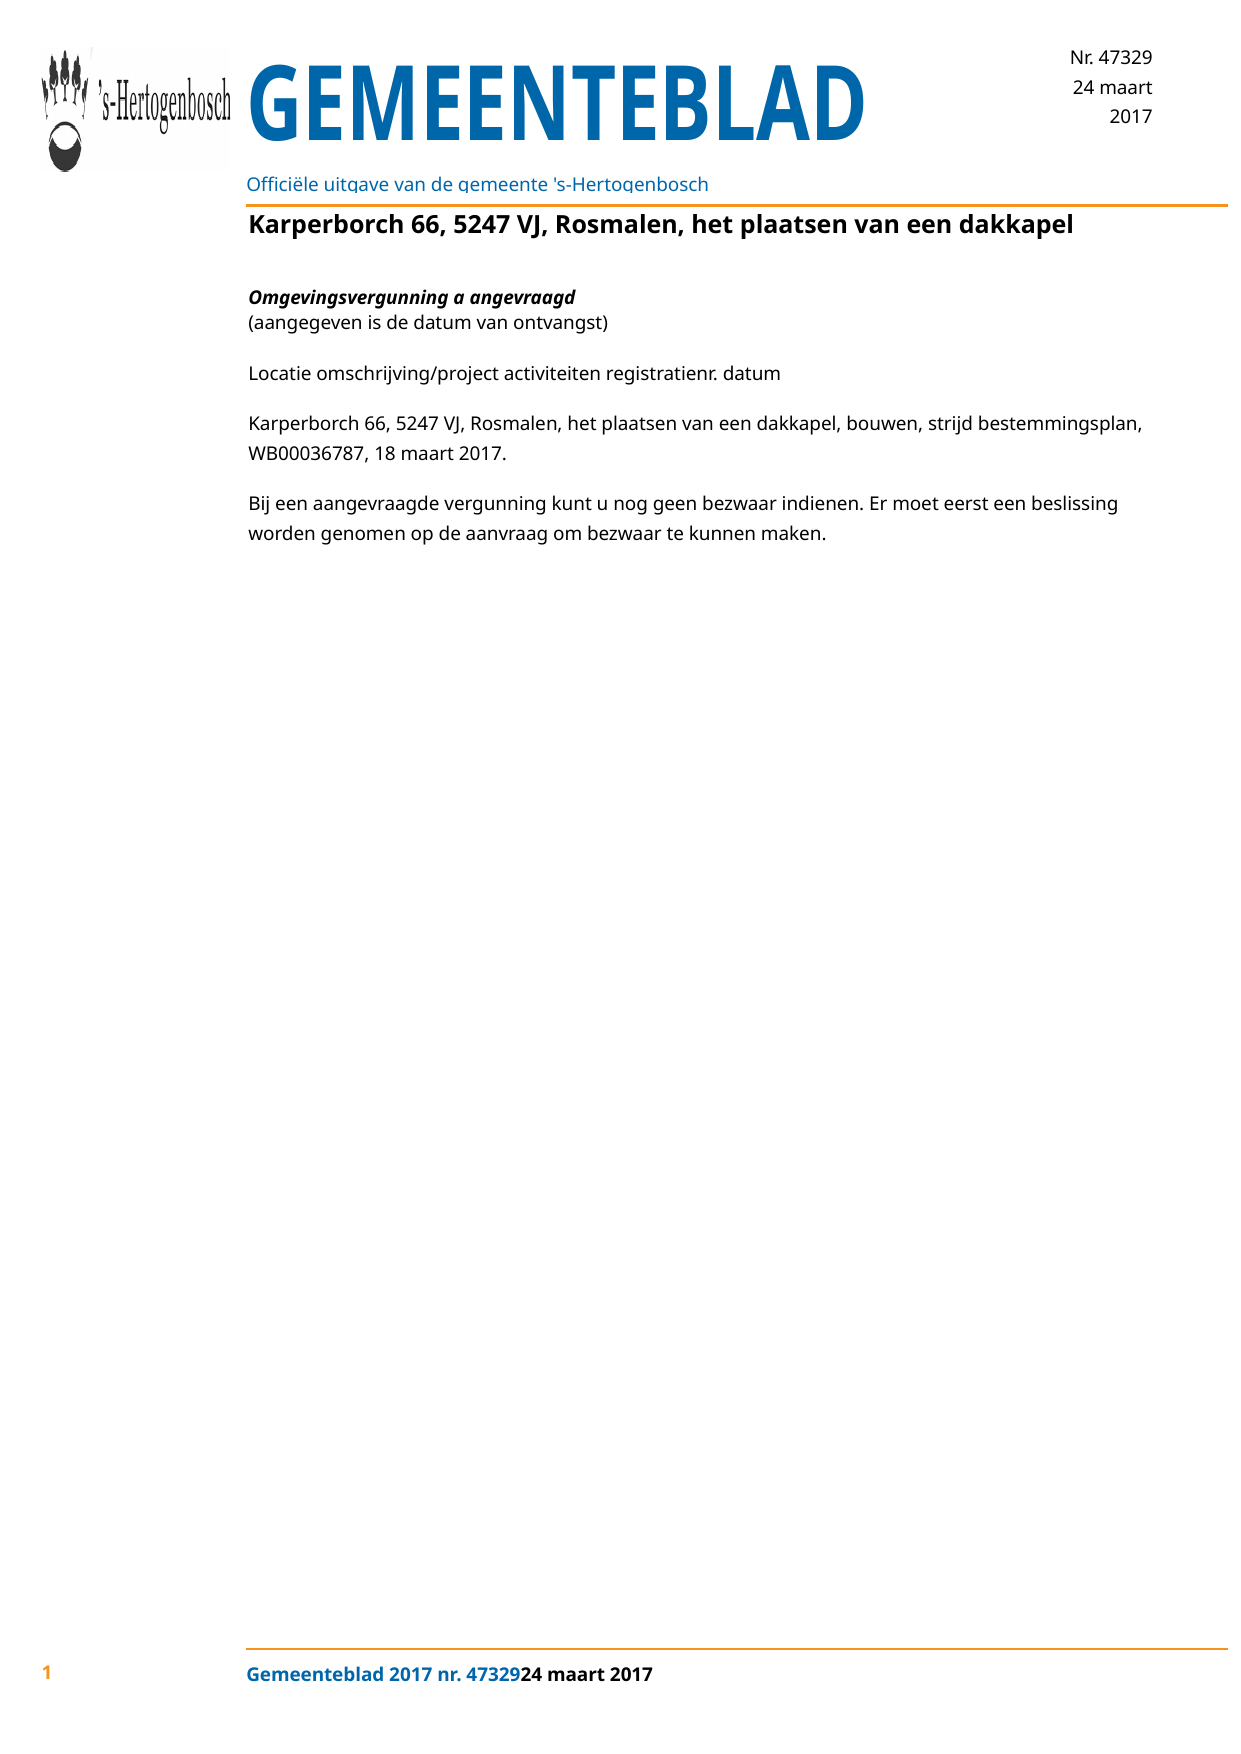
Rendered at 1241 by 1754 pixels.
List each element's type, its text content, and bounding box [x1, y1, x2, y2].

text (aangegeven is de datum van ontvangst) [248, 309, 1152, 335]
picture [41, 47, 231, 172]
text Locatie omschrijving/project activiteiten registratienr. datum [248, 360, 1152, 386]
text Karperborch 66, 5247 VJ, Rosmalen, het plaatsen van een dakkapel [248, 207, 1152, 241]
text Bij een aangevraagde vergunning kunt u nog geen bezwaar indienen. Er moet eerst een beslissing worden genomen op de aanvraag om bezwaar te kunnen maken. [248, 490, 1152, 546]
text Omgevingsvergunning a angevraagd [248, 284, 1152, 309]
text Karperborch 66, 5247 VJ, Rosmalen, het plaatsen van een dakkapel, bouwen, strijd bestemmingsplan, WB00036787, 18 maart 2017. [248, 410, 1152, 466]
